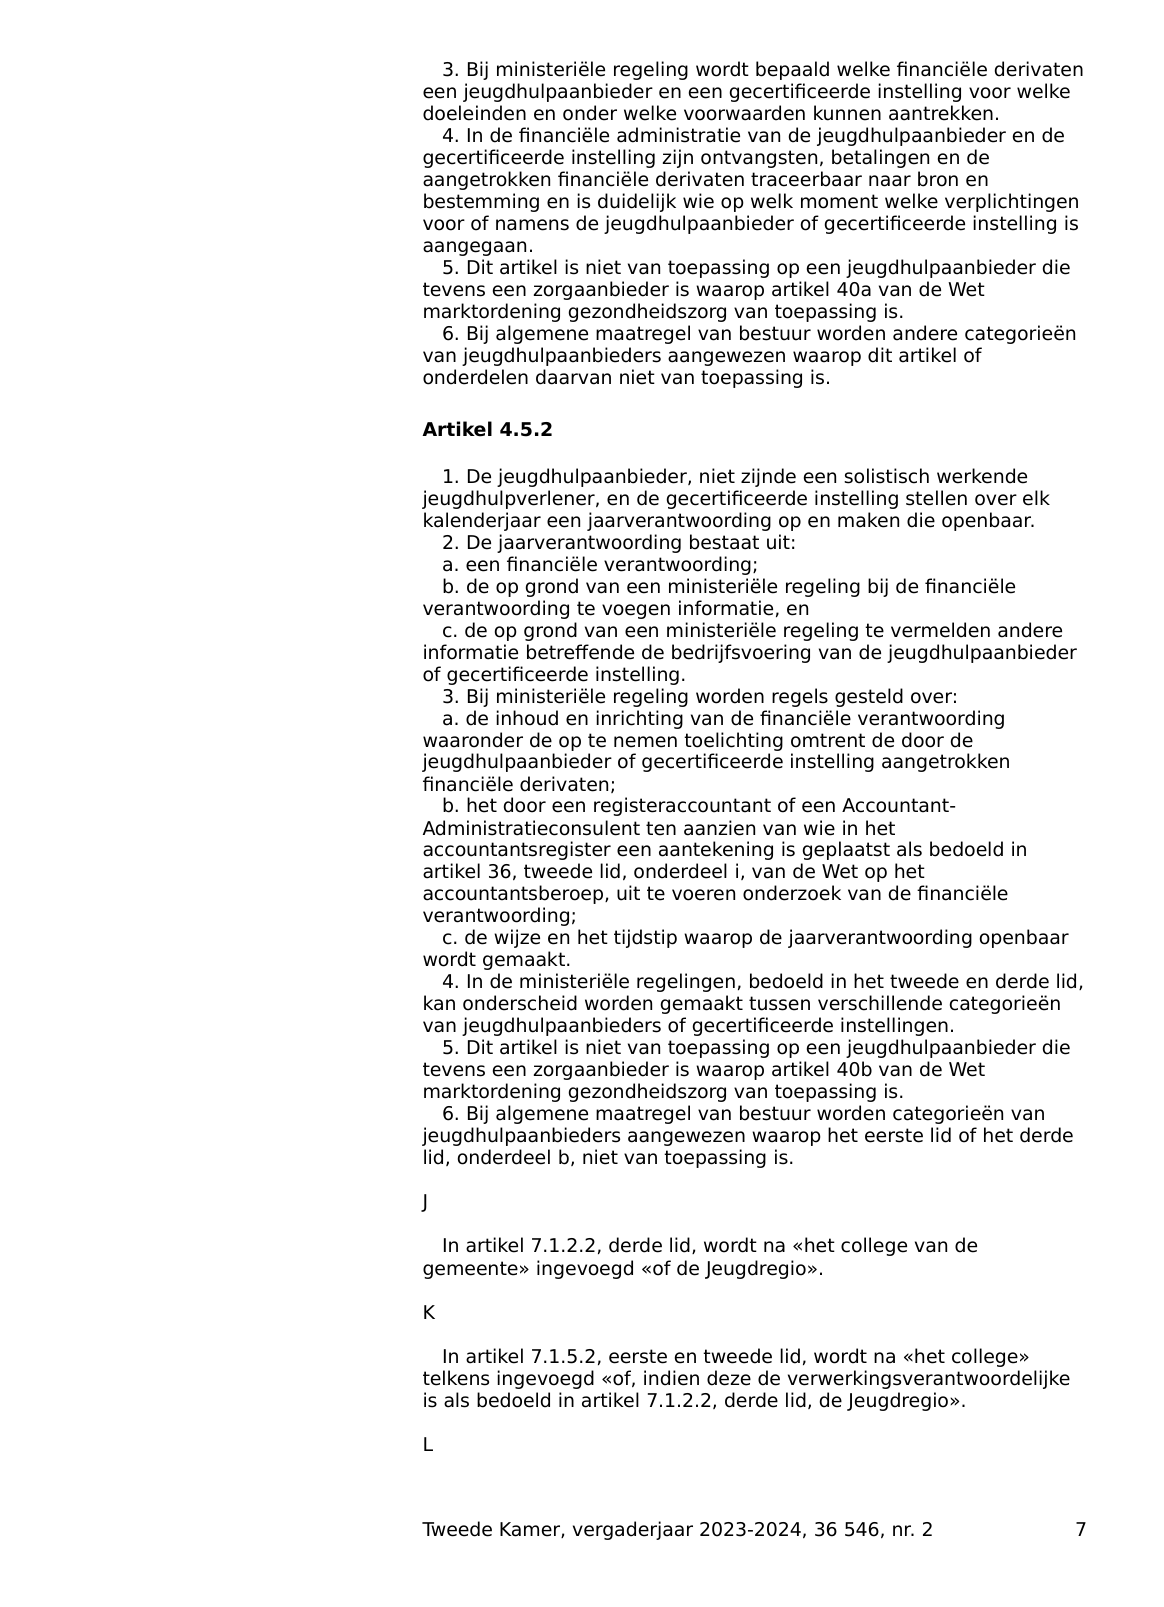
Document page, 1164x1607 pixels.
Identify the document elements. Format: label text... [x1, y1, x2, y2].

text b. de op grond van een ministeriële regeling bij de financiële verantwoording te voegen informatie, en [422, 576, 1087, 619]
subtitle Artikel 4.5.2 [422, 419, 1087, 441]
text 3. Bij ministeriële regeling wordt bepaald welke financiële derivaten een jeugdhulpaanbieder en een gecertificeerde instelling voor welke doeleinden en onder welke voorwaarden kunnen aantrekken. [422, 59, 1087, 125]
text K [422, 1302, 1087, 1323]
text 2. De jaarverantwoording bestaat uit: [422, 532, 1087, 554]
text J [422, 1191, 1087, 1213]
text 4. In de financiële administratie van de jeugdhulpaanbieder en de gecertificeerde instelling zijn ontvangsten, betalingen en de aangetrokken financiële derivaten traceerbaar naar bron en bestemming en is duidelijk wie op welk moment welke verplichtingen voor of namens de jeugdhulpaanbieder of gecertificeerde instelling is aangegaan. [422, 125, 1087, 257]
text 5. Dit artikel is niet van toepassing op een jeugdhulpaanbieder die tevens een zorgaanbieder is waarop artikel 40b van de Wet marktordening gezondheidszorg van toepassing is. [422, 1037, 1087, 1103]
text a. de inhoud en inrichting van de financiële verantwoording waaronder de op te nemen toelichting omtrent de door de jeugdhulpaanbieder of gecertificeerde instelling aangetrokken financiële derivaten; [422, 707, 1087, 795]
text c. de op grond van een ministeriële regeling te vermelden andere informatie betreffende de bedrijfsvoering van de jeugdhulpaanbieder of gecertificeerde instelling. [422, 619, 1087, 686]
text 3. Bij ministeriële regeling worden regels gesteld over: [422, 686, 1087, 707]
text L [422, 1434, 1087, 1456]
text 1. De jeugdhulpaanbieder, niet zijnde een solistisch werkende jeugdhulpverlener, en de gecertificeerde instelling stellen over elk kalenderjaar een jaarverantwoording op en maken die openbaar. [422, 466, 1087, 532]
text 6. Bij algemene maatregel van bestuur worden categorieën van jeugdhulpaanbieders aangewezen waarop het eerste lid of het derde lid, onderdeel b, niet van toepassing is. [422, 1103, 1087, 1169]
text In artikel 7.1.2.2, derde lid, wordt na «het college van de gemeente» ingevoegd «of de Jeugdregio». [422, 1235, 1087, 1279]
text b. het door een registeraccountant of een Accountant- Administratieconsulent ten aanzien van wie in het accountantsregister een aantekening is geplaatst als bedoeld in artikel 36, tweede lid, onderdeel i, van de Wet op het accountantsberoep, uit te voeren onderzoek van de financiële verantwoording; [422, 795, 1087, 927]
text c. de wijze en het tijdstip waarop de jaarverantwoording openbaar wordt gemaakt. [422, 927, 1087, 971]
text a. een financiële verantwoording; [422, 554, 1087, 576]
text 4. In de ministeriële regelingen, bedoeld in het tweede en derde lid, kan onderscheid worden gemaakt tussen verschillende categorieën van jeugdhulpaanbieders of gecertificeerde instellingen. [422, 971, 1087, 1037]
text 5. Dit artikel is niet van toepassing op een jeugdhulpaanbieder die tevens een zorgaanbieder is waarop artikel 40a van de Wet marktordening gezondheidszorg van toepassing is. [422, 257, 1087, 323]
text In artikel 7.1.5.2, eerste en tweede lid, wordt na «het college» telkens ingevoegd «of, indien deze de verwerkingsverantwoordelijke is als bedoeld in artikel 7.1.2.2, derde lid, de Jeugdregio». [422, 1346, 1087, 1412]
text 6. Bij algemene maatregel van bestuur worden andere categorieën van jeugdhulpaanbieders aangewezen waarop dit artikel of onderdelen daarvan niet van toepassing is. [422, 323, 1087, 389]
